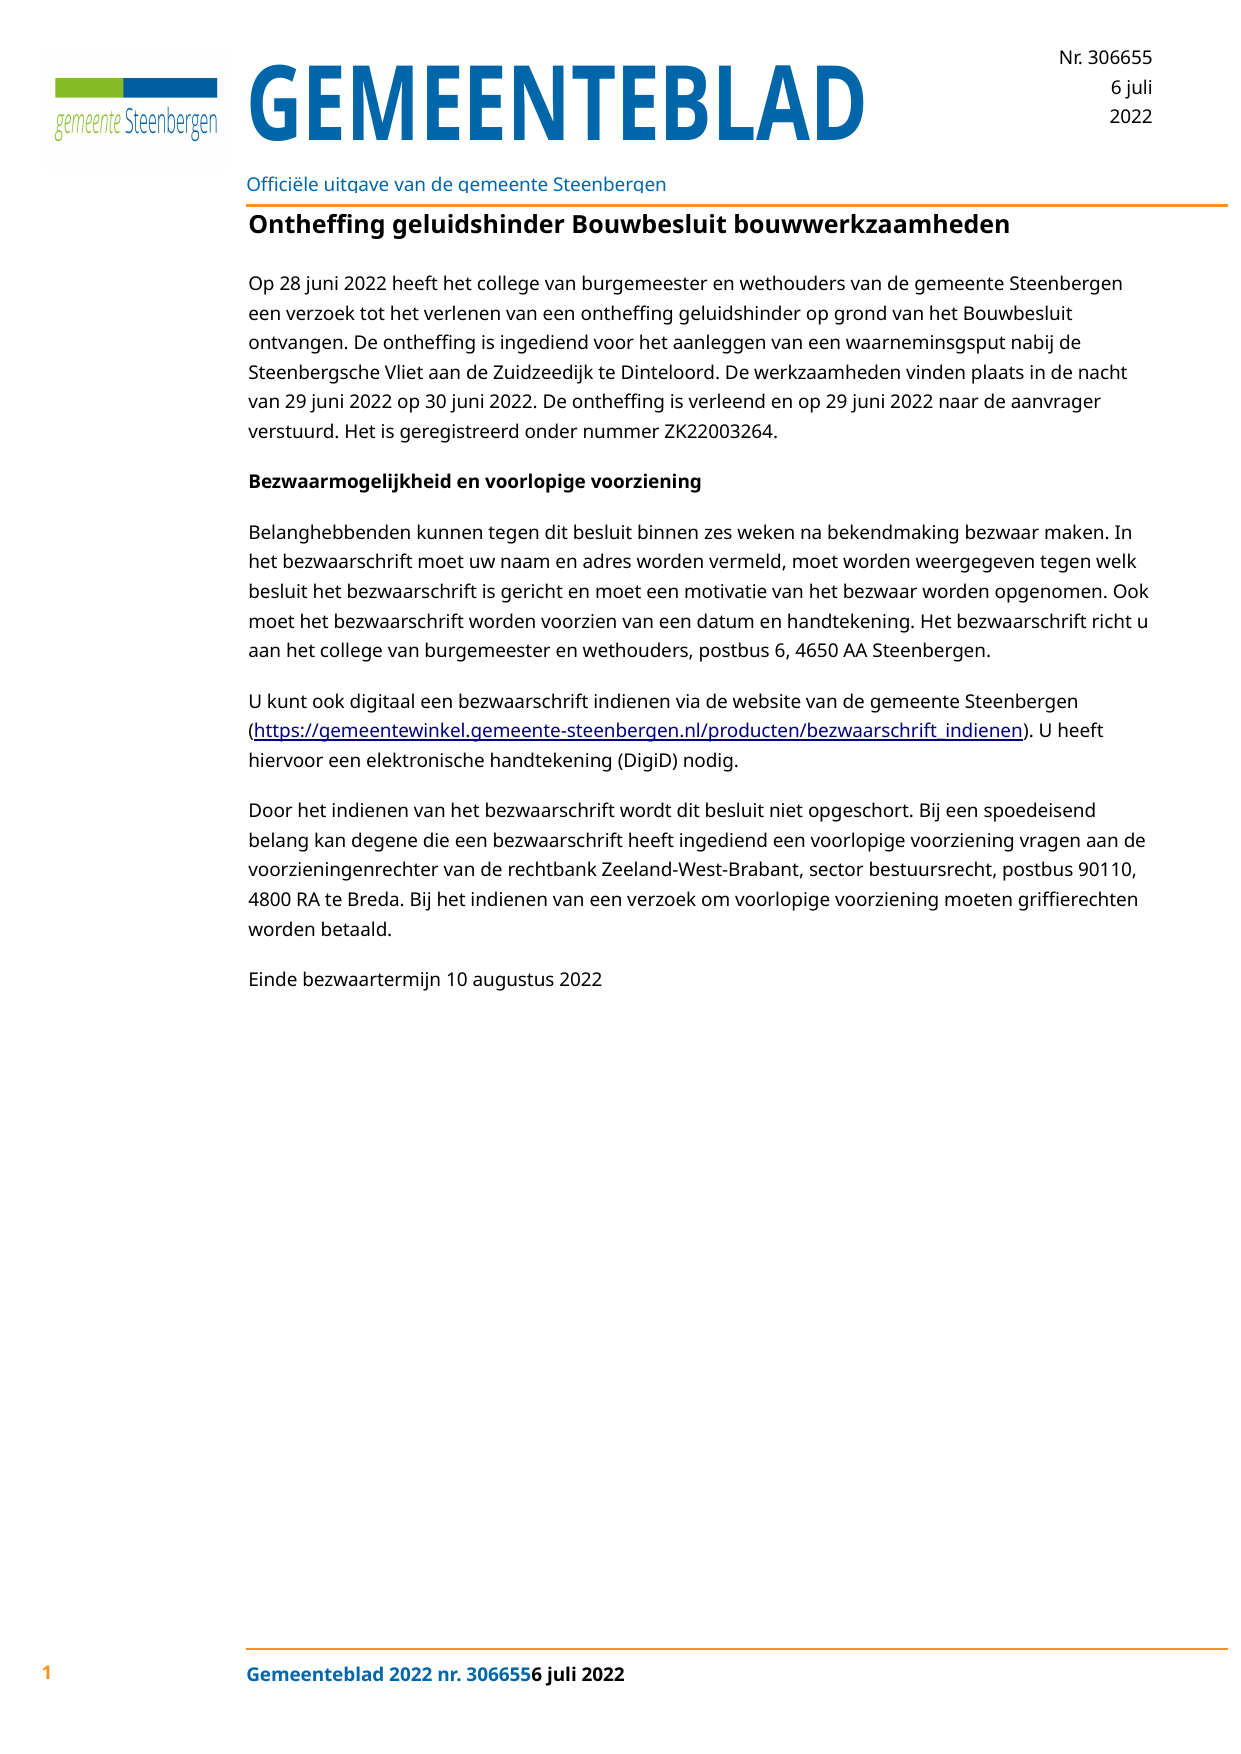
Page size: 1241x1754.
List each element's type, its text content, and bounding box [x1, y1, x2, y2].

text Ontheffing geluidshinder Bouwbesluit bouwwerkzaamheden [248, 207, 1152, 241]
text Op 28 juni 2022 heeft het college van burgemeester en wethouders van de gemeente Steenbergen een verzoek tot het verlenen van een ontheffing geluidshinder op grond van het Bouwbesluit ontvangen. De ontheffing is ingediend voor het aanleggen van een waarneminsgsput nabij de Steenbergsche Vliet aan de Zuidzeedijk te Dinteloord. De werkzaamheden vinden plaats in de nacht van 29 juni 2022 op 30 juni 2022. De ontheffing is verleend en op 29 juni 2022 naar de aanvrager verstuurd. Het is geregistreerd onder nummer ZK22003264. [248, 270, 1152, 444]
picture [41, 47, 231, 172]
text U kunt ook digitaal een bezwaarschrift indienen via de website van de gemeente Steenbergen (https://gemeentewinkel.gemeente-steenbergen.nl/producten/bezwaarschrift_indienen). U heeft hiervoor een elektronische handtekening (DigiD) nodig. [248, 688, 1152, 773]
text Einde bezwaartermijn 10 augustus 2022 [248, 966, 1152, 992]
text Belanghebbenden kunnen tegen dit besluit binnen zes weken na bekendmaking bezwaar maken. In het bezwaarschrift moet uw naam en adres worden vermeld, moet worden weergegeven tegen welk besluit het bezwaarschrift is gericht en moet een motivatie van het bezwaar worden opgenomen. Ook moet het bezwaarschrift worden voorzien van een datum en handtekening. Het bezwaarschrift richt u aan het college van burgemeester en wethouders, postbus 6, 4650 AA Steenbergen. [248, 519, 1152, 663]
text Door het indienen van het bezwaarschrift wordt dit besluit niet opgeschort. Bij een spoedeisend belang kan degene die een bezwaarschrift heeft ingediend een voorlopige voorziening vragen aan de voorzieningenrechter van de rechtbank Zeeland-West-Brabant, sector bestuursrecht, postbus 90110, 4800 RA te Breda. Bij het indienen van een verzoek om voorlopige voorziening moeten griffierechten worden betaald. [248, 797, 1152, 941]
text Bezwaarmogelijkheid en voorlopige voorziening [248, 469, 1152, 494]
